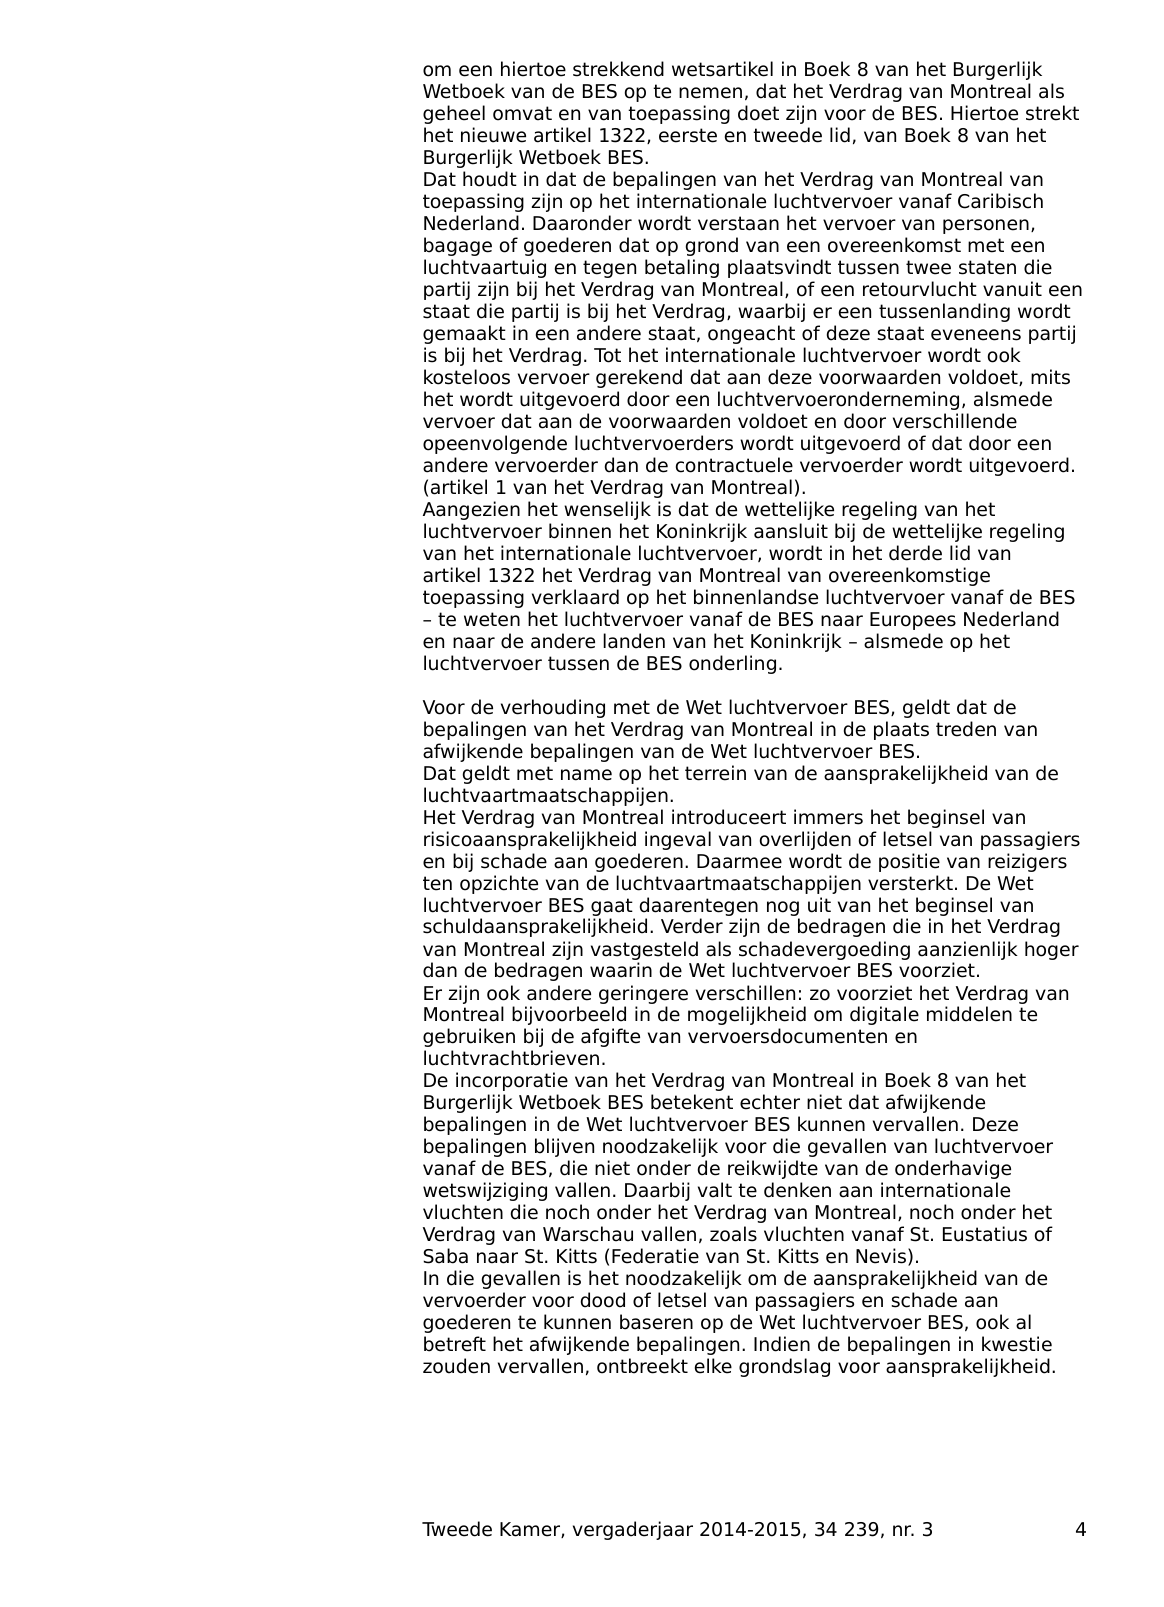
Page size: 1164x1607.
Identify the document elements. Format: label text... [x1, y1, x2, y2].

text In die gevallen is het noodzakelijk om de aansprakelijkheid van de vervoerder voor dood of letsel van passagiers en schade aan goederen te kunnen baseren op de Wet luchtvervoer BES, ook al betreft het afwijkende bepalingen. Indien de bepalingen in kwestie zouden vervallen, ontbreekt elke grondslag voor aansprakelijkheid. [422, 1268, 1087, 1378]
text Het Verdrag van Montreal introduceert immers het beginsel van risicoaansprakelijkheid ingeval van overlijden of letsel van passagiers en bij schade aan goederen. Daarmee wordt de positie van reizigers ten opzichte van de luchtvaartmaatschappijen versterkt. De Wet luchtvervoer BES gaat daarentegen nog uit van het beginsel van schuldaansprakelijkheid. Verder zijn de bedragen die in het Verdrag van Montreal zijn vastgesteld als schadevergoeding aanzienlijk hoger dan de bedragen waarin de Wet luchtvervoer BES voorziet. [422, 807, 1087, 982]
text Er zijn ook andere geringere verschillen: zo voorziet het Verdrag van Montreal bijvoorbeeld in de mogelijkheid om digitale middelen te gebruiken bij de afgifte van vervoersdocumenten en luchtvrachtbrieven. [422, 982, 1087, 1070]
text Voor de verhouding met de Wet luchtvervoer BES, geldt dat de bepalingen van het Verdrag van Montreal in de plaats treden van afwijkende bepalingen van de Wet luchtvervoer BES. [422, 697, 1087, 763]
text om een hiertoe strekkend wetsartikel in Boek 8 van het Burgerlijk Wetboek van de BES op te nemen, dat het Verdrag van Montreal als geheel omvat en van toepassing doet zijn voor de BES. Hiertoe strekt het nieuwe artikel 1322, eerste en tweede lid, van Boek 8 van het Burgerlijk Wetboek BES. [422, 59, 1087, 169]
text Aangezien het wenselijk is dat de wettelijke regeling van het luchtvervoer binnen het Koninkrijk aansluit bij de wettelijke regeling van het internationale luchtvervoer, wordt in het derde lid van artikel 1322 het Verdrag van Montreal van overeenkomstige toepassing verklaard op het binnenlandse luchtvervoer vanaf de BES – te weten het luchtvervoer vanaf de BES naar Europees Nederland en naar de andere landen van het Koninkrijk – alsmede op het luchtvervoer tussen de BES onderling. [422, 499, 1087, 674]
text De incorporatie van het Verdrag van Montreal in Boek 8 van het Burgerlijk Wetboek BES betekent echter niet dat afwijkende bepalingen in de Wet luchtvervoer BES kunnen vervallen. Deze bepalingen blijven noodzakelijk voor die gevallen van luchtvervoer vanaf de BES, die niet onder de reikwijdte van de onderhavige wetswijziging vallen. Daarbij valt te denken aan internationale vluchten die noch onder het Verdrag van Montreal, noch onder het Verdrag van Warschau vallen, zoals vluchten vanaf St. Eustatius of Saba naar St. Kitts (Federatie van St. Kitts en Nevis). [422, 1070, 1087, 1268]
text Dat houdt in dat de bepalingen van het Verdrag van Montreal van toepassing zijn op het internationale luchtvervoer vanaf Caribisch Nederland. Daaronder wordt verstaan het vervoer van personen, bagage of goederen dat op grond van een overeenkomst met een luchtvaartuig en tegen betaling plaatsvindt tussen twee staten die partij zijn bij het Verdrag van Montreal, of een retourvlucht vanuit een staat die partij is bij het Verdrag, waarbij er een tussenlanding wordt gemaakt in een andere staat, ongeacht of deze staat eveneens partij is bij het Verdrag. Tot het internationale luchtvervoer wordt ook kosteloos vervoer gerekend dat aan deze voorwaarden voldoet, mits het wordt uitgevoerd door een luchtvervoeronderneming, alsmede vervoer dat aan de voorwaarden voldoet en door verschillende opeenvolgende luchtvervoerders wordt uitgevoerd of dat door een andere vervoerder dan de contractuele vervoerder wordt uitgevoerd. (artikel 1 van het Verdrag van Montreal). [422, 169, 1087, 499]
text Dat geldt met name op het terrein van de aansprakelijkheid van de luchtvaartmaatschappijen. [422, 763, 1087, 807]
